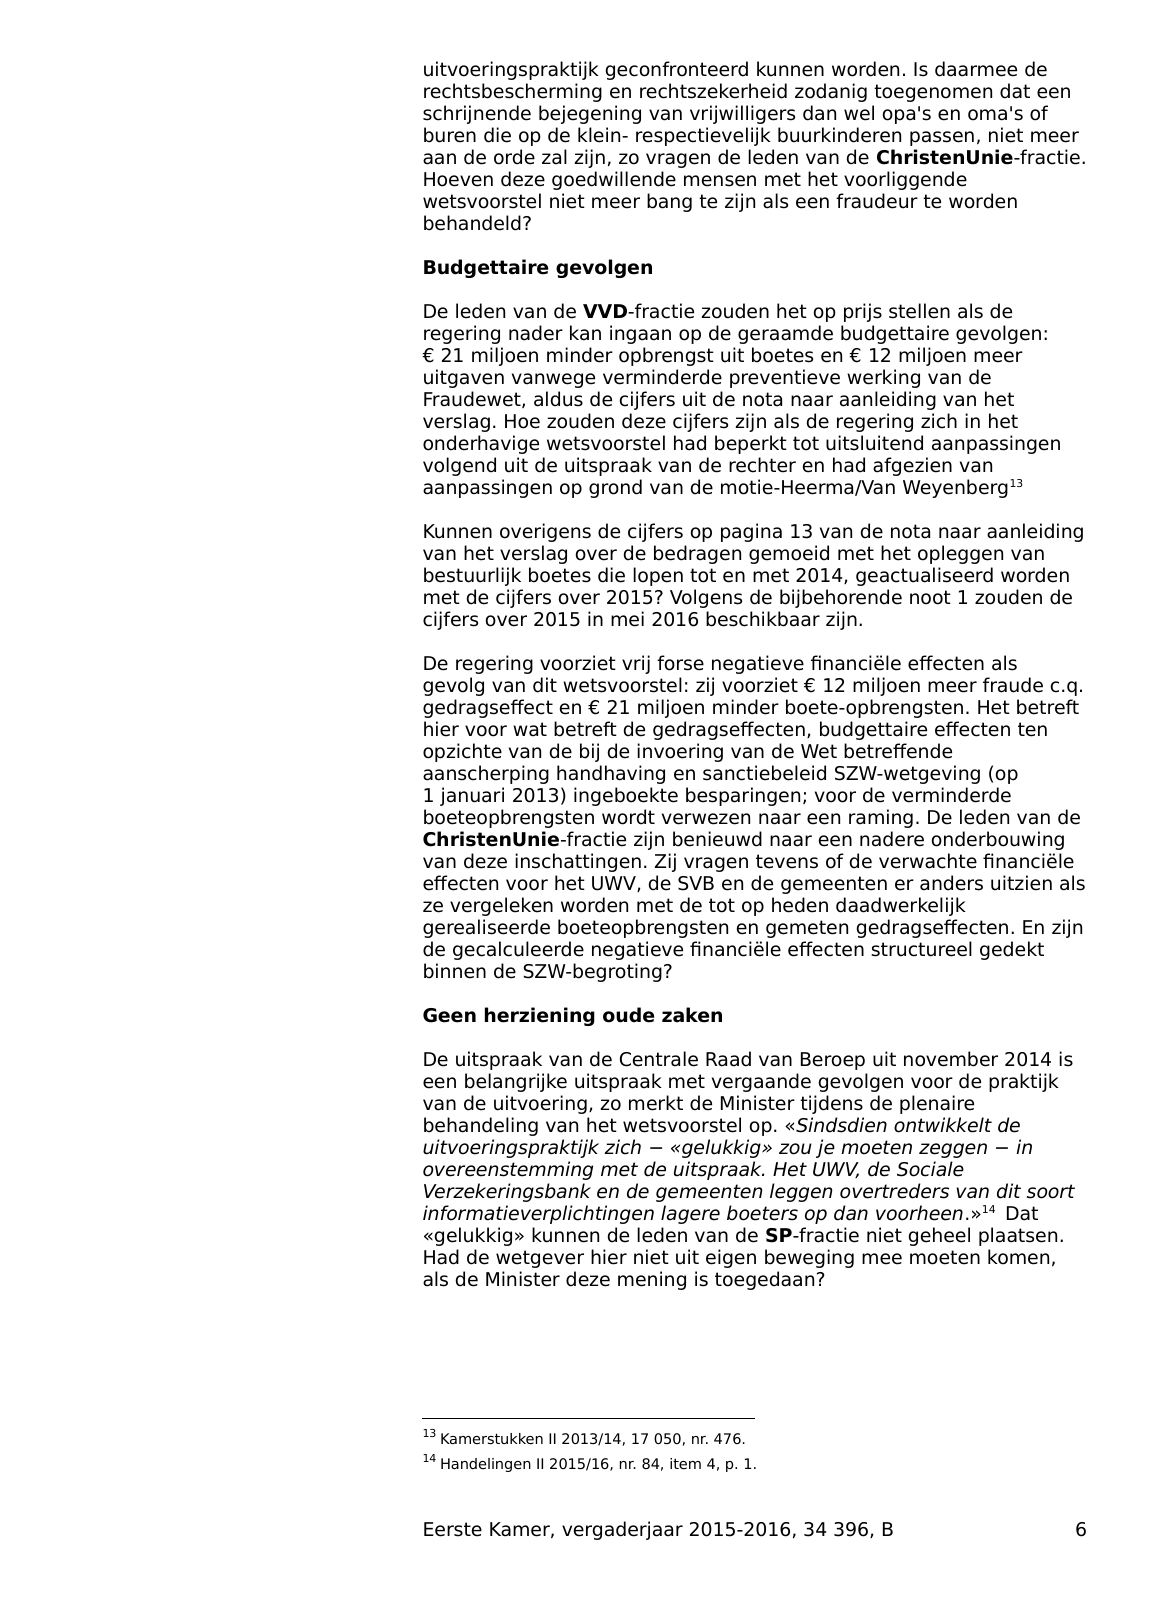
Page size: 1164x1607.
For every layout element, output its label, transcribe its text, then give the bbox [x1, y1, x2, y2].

text Kamerstukken II 2013/14, 17 050, nr. 476. [422, 1427, 1087, 1449]
subtitle Geen herziening oude zaken [422, 1005, 1087, 1027]
text uitvoeringspraktijk geconfronteerd kunnen worden. Is daarmee de rechtsbescherming en rechtszekerheid zodanig toegenomen dat een schrijnende bejegening van vrijwilligers dan wel opa's en oma's of buren die op de klein- respectievelijk buurkinderen passen, niet meer aan de orde zal zijn, zo vragen de leden van de ChristenUnie-fractie. Hoeven deze goedwillende mensen met het voorliggende wetsvoorstel niet meer bang te zijn als een fraudeur te worden behandeld? [422, 59, 1087, 235]
text De regering voorziet vrij forse negatieve financiële effecten als gevolg van dit wetsvoorstel: zij voorziet € 12 miljoen meer fraude c.q. gedragseffect en € 21 miljoen minder boete-opbrengsten. Het betreft hier voor wat betreft de gedragseffecten, budgettaire effecten ten opzichte van de bij de invoering van de Wet betreffende aanscherping handhaving en sanctiebeleid SZW-wetgeving (op 1 januari 2013) ingeboekte besparingen; voor de verminderde boeteopbrengsten wordt verwezen naar een raming. De leden van de ChristenUnie-fractie zijn benieuwd naar een nadere onderbouwing van deze inschattingen. Zij vragen tevens of de verwachte financiële effecten voor het UWV, de SVB en de gemeenten er anders uitzien als ze vergeleken worden met de tot op heden daadwerkelijk gerealiseerde boeteopbrengsten en gemeten gedragseffecten. En zijn de gecalculeerde negatieve financiële effecten structureel gedekt binnen de SZW-begroting? [422, 653, 1087, 983]
subtitle Budgettaire gevolgen [422, 257, 1087, 279]
text De leden van de VVD-fractie zouden het op prijs stellen als de regering nader kan ingaan op de geraamde budgettaire gevolgen: € 21 miljoen minder opbrengst uit boetes en € 12 miljoen meer uitgaven vanwege verminderde preventieve werking van de Fraudewet, aldus de cijfers uit de nota naar aanleiding van het verslag. Hoe zouden deze cijfers zijn als de regering zich in het onderhavige wetsvoorstel had beperkt tot uitsluitend aanpassingen volgend uit de uitspraak van de rechter en had afgezien van aanpassingen op grond van de motie-Heerma/Van Weyenberg [422, 301, 1087, 499]
text De uitspraak van de Centrale Raad van Beroep uit november 2014 is een belangrijke uitspraak met vergaande gevolgen voor de praktijk van de uitvoering, zo merkt de Minister tijdens de plenaire behandeling van het wetsvoorstel op. «Sindsdien ontwikkelt de uitvoeringspraktijk zich − «gelukkig» zou je moeten zeggen − in overeenstemming met de uitspraak. Het UWV, de Sociale Verzekeringsbank en de gemeenten leggen overtreders van dit soort informatieverplichtingen lagere boeters op dan voorheen.» Dat «gelukkig» kunnen de leden van de SP-fractie niet geheel plaatsen. Had de wetgever hier niet uit eigen beweging mee moeten komen, als de Minister deze mening is toegedaan? [422, 1049, 1087, 1291]
text Kunnen overigens de cijfers op pagina 13 van de nota naar aanleiding van het verslag over de bedragen gemoeid met het opleggen van bestuurlijk boetes die lopen tot en met 2014, geactualiseerd worden met de cijfers over 2015? Volgens de bijbehorende noot 1 zouden de cijfers over 2015 in mei 2016 beschikbaar zijn. [422, 521, 1087, 631]
text Handelingen II 2015/16, nr. 84, item 4, p. 1. [422, 1452, 1087, 1474]
